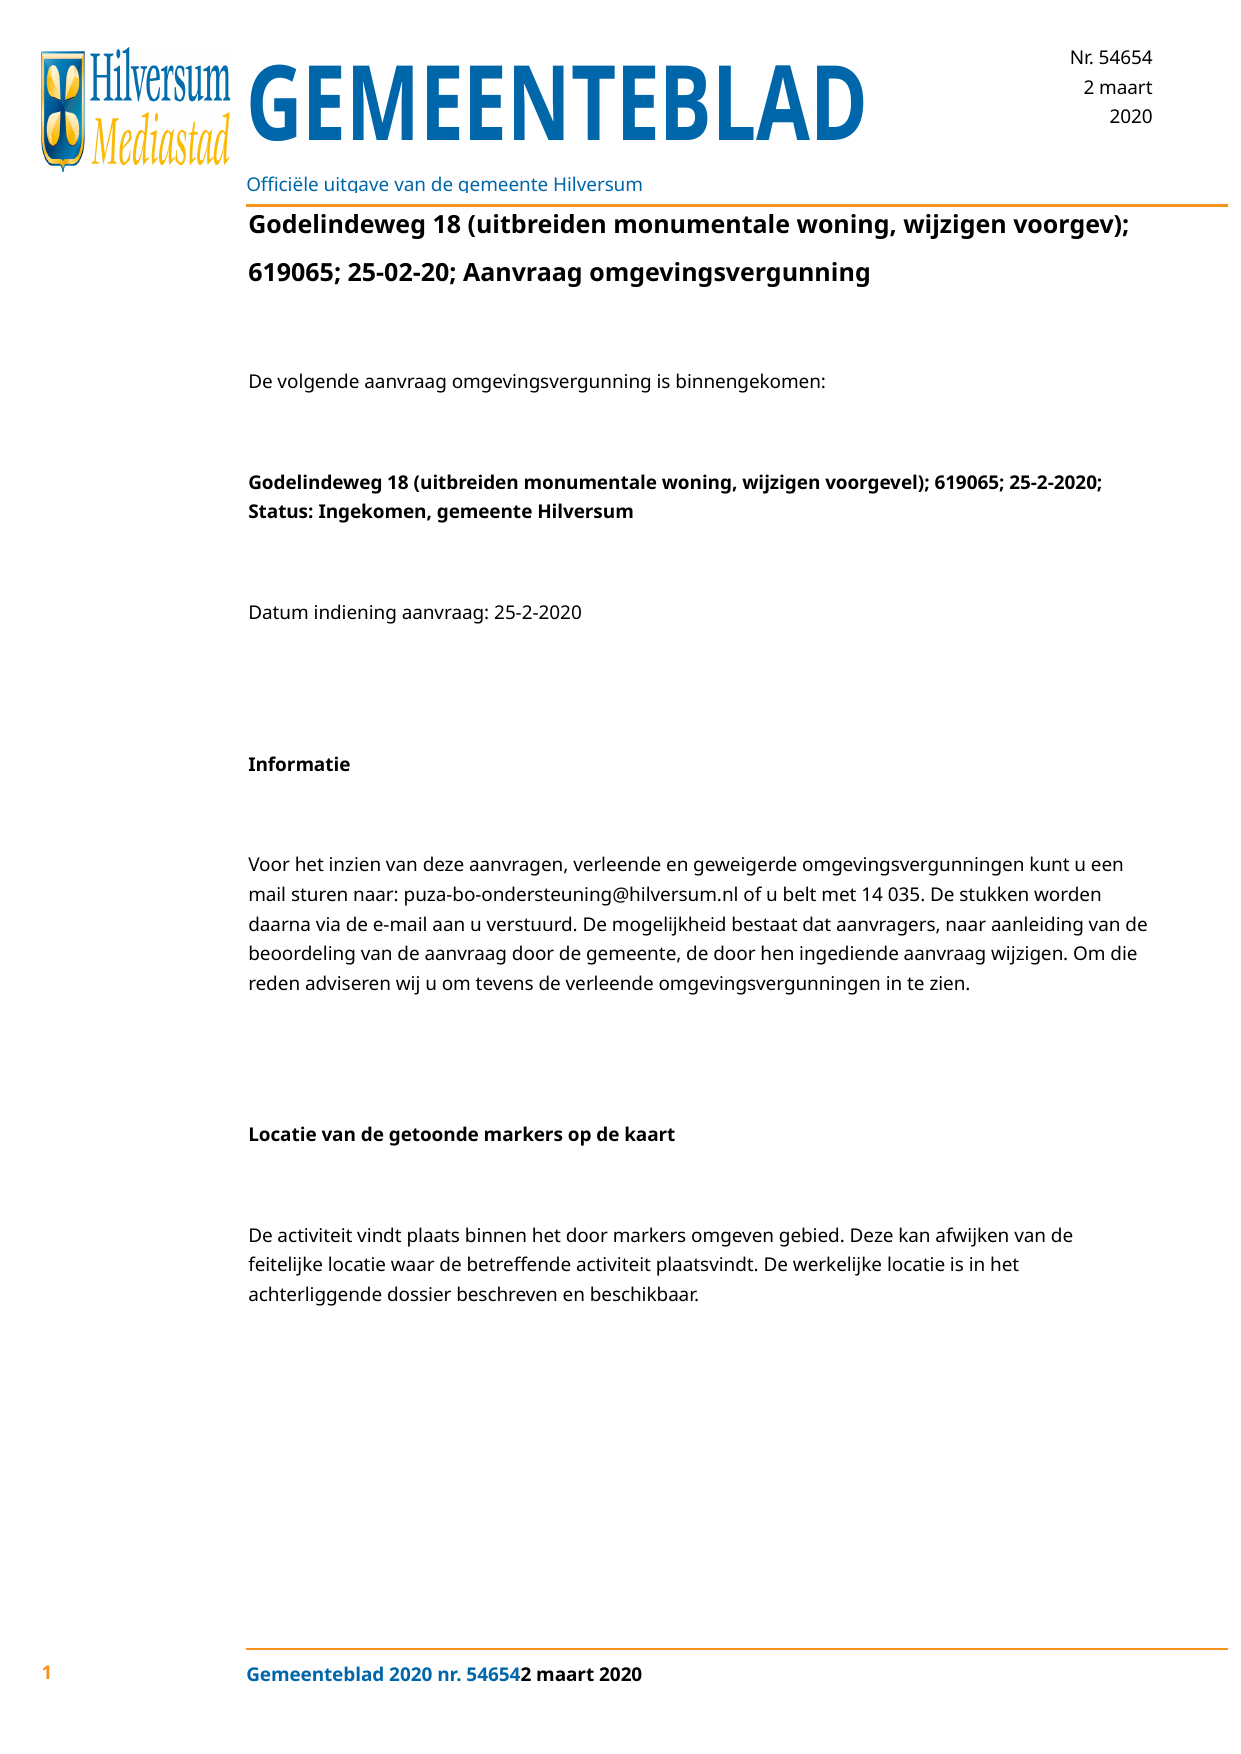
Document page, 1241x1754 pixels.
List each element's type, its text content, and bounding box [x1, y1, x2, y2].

picture [41, 47, 231, 172]
text De volgende aanvraag omgevingsvergunning is binnengekomen: [248, 368, 1152, 394]
text Locatie van de getoonde markers op de kaart [248, 1121, 1152, 1147]
text Godelindeweg 18 (uitbreiden monumentale woning, wijzigen voorgev); 619065; 25-02-20; Aanvraag omgevingsvergunning [248, 207, 1152, 288]
text Datum indiening aanvraag: 25-2-2020 [248, 599, 1152, 625]
text De activiteit vindt plaats binnen het door markers omgeven gebied. Deze kan afwijken van de feitelijke locatie waar de betreffende activiteit plaatsvindt. De werkelijke locatie is in het achterliggende dossier beschreven en beschikbaar. [248, 1222, 1152, 1307]
text Informatie [248, 751, 1152, 777]
text Voor het inzien van deze aanvragen, verleende en geweigerde omgevingsvergunningen kunt u een mail sturen naar: puza-bo-ondersteuning@hilversum.nl of u belt met 14 035. De stukken worden daarna via de e-mail aan u verstuurd. De mogelijkheid bestaat dat aanvragers, naar aanleiding van de beoordeling van de aanvraag door de gemeente, de door hen ingediende aanvraag wijzigen. Om die reden adviseren wij u om tevens de verleende omgevingsvergunningen in te zien. [248, 852, 1152, 996]
text Godelindeweg 18 (uitbreiden monumentale woning, wijzigen voorgevel); 619065; 25-2-2020; Status: Ingekomen, gemeente Hilversum [248, 469, 1152, 524]
